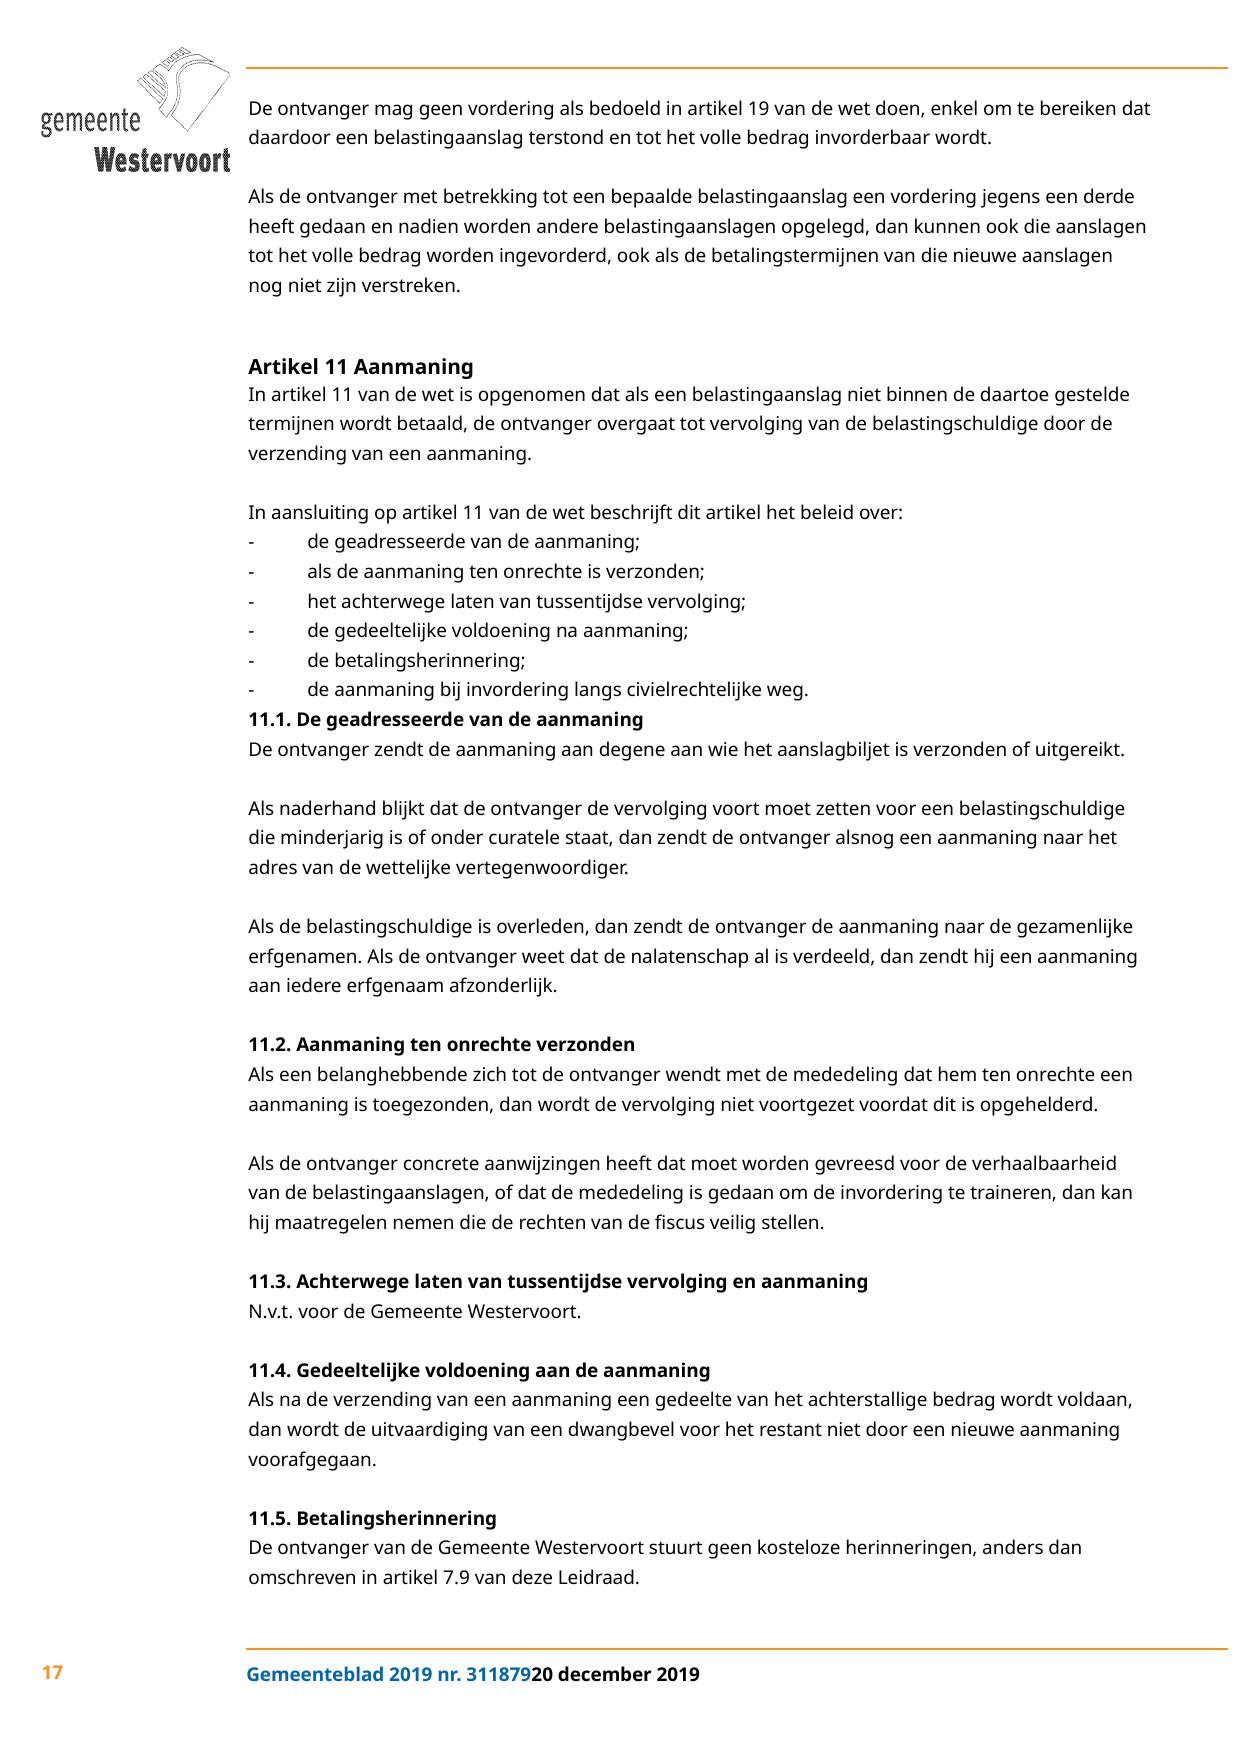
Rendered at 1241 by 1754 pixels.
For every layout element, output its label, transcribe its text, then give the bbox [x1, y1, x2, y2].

text De ontvanger zendt de aanmaning aan degene aan wie het aanslagbiljet is verzonden of uitgereikt. [248, 736, 1152, 761]
list de geadresseerde van de aanmaning; [248, 529, 1152, 554]
text Als de belastingschuldige is overleden, dan zendt de ontvanger de aanmaning naar de gezamenlijke erfgenamen. Als de ontvanger weet dat de nalatenschap al is verdeeld, dan zendt hij een aanmaning aan iedere erfgenaam afzonderlijk. [248, 913, 1152, 998]
text 11.5. Betalingsherinnering [248, 1505, 1152, 1531]
text In aansluiting op artikel 11 van de wet beschrijft dit artikel het beleid over: [248, 499, 1152, 525]
list het achterwege laten van tussentijdse vervolging; [248, 588, 1152, 613]
text Als naderhand blijkt dat de ontvanger de vervolging voort moet zetten voor een belastingschuldige die minderjarig is of onder curatele staat, dan zendt de ontvanger alsnog een aanmaning naar het adres van de wettelijke vertegenwoordiger. [248, 795, 1152, 880]
text Als na de verzending van een aanmaning een gedeelte van het achterstallige bedrag wordt voldaan, dan wordt de uitvaardiging van een dwangbevel voor het restant niet door een nieuwe aanmaning voorafgegaan. [248, 1387, 1152, 1471]
list de gedeeltelijke voldoening na aanmaning; [248, 617, 1152, 643]
text Als een belanghebbende zich tot de ontvanger wendt met de mededeling dat hem ten onrechte een aanmaning is toegezonden, dan wordt de vervolging niet voortgezet voordat dit is opgehelderd. [248, 1061, 1152, 1116]
text 11.1. De geadresseerde van de aanmaning [248, 706, 1152, 732]
picture [41, 47, 231, 172]
text 11.4. Gedeeltelijke voldoening aan de aanmaning [248, 1357, 1152, 1383]
text 11.2. Aanmaning ten onrechte verzonden [248, 1032, 1152, 1057]
list de betalingsherinnering; [248, 647, 1152, 673]
text Als de ontvanger concrete aanwijzingen heeft dat moet worden gevreesd voor de verhaalbaarheid van de belastingaanslagen, of dat de mededeling is gedaan om de invordering te traineren, dan kan hij maatregelen nemen die de rechten van de fiscus veilig stellen. [248, 1150, 1152, 1235]
list als de aanmaning ten onrechte is verzonden; [248, 558, 1152, 584]
text De ontvanger mag geen vordering als bedoeld in artikel 19 van de wet doen, enkel om te bereiken dat daardoor een belastingaanslag terstond en tot het volle bedrag invorderbaar wordt. [248, 95, 1152, 150]
list de aanmaning bij invordering langs civielrechtelijke weg. [248, 677, 1152, 702]
text Als de ontvanger met betrekking tot een bepaalde belastingaanslag een vordering jegens een derde heeft gedaan en nadien worden andere belastingaanslagen opgelegd, dan kunnen ook die aanslagen tot het volle bedrag worden ingevorderd, ook als de betalingstermijnen van die nieuwe aanslagen nog niet zijn verstreken. [248, 183, 1152, 298]
text 11.3. Achterwege laten van tussentijdse vervolging en aanmaning [248, 1268, 1152, 1294]
text N.v.t. voor de Gemeente Westervoort. [248, 1298, 1152, 1323]
text Artikel 11 Aanmaning [248, 352, 1152, 381]
text De ontvanger van de Gemeente Westervoort stuurt geen kosteloze herinneringen, anders dan omschreven in artikel 7.9 van deze Leidraad. [248, 1534, 1152, 1590]
text In artikel 11 van de wet is opgenomen dat als een belastingaanslag niet binnen de daartoe gestelde termijnen wordt betaald, de ontvanger overgaat tot vervolging van de belastingschuldige door de verzending van een aanmaning. [248, 381, 1152, 466]
